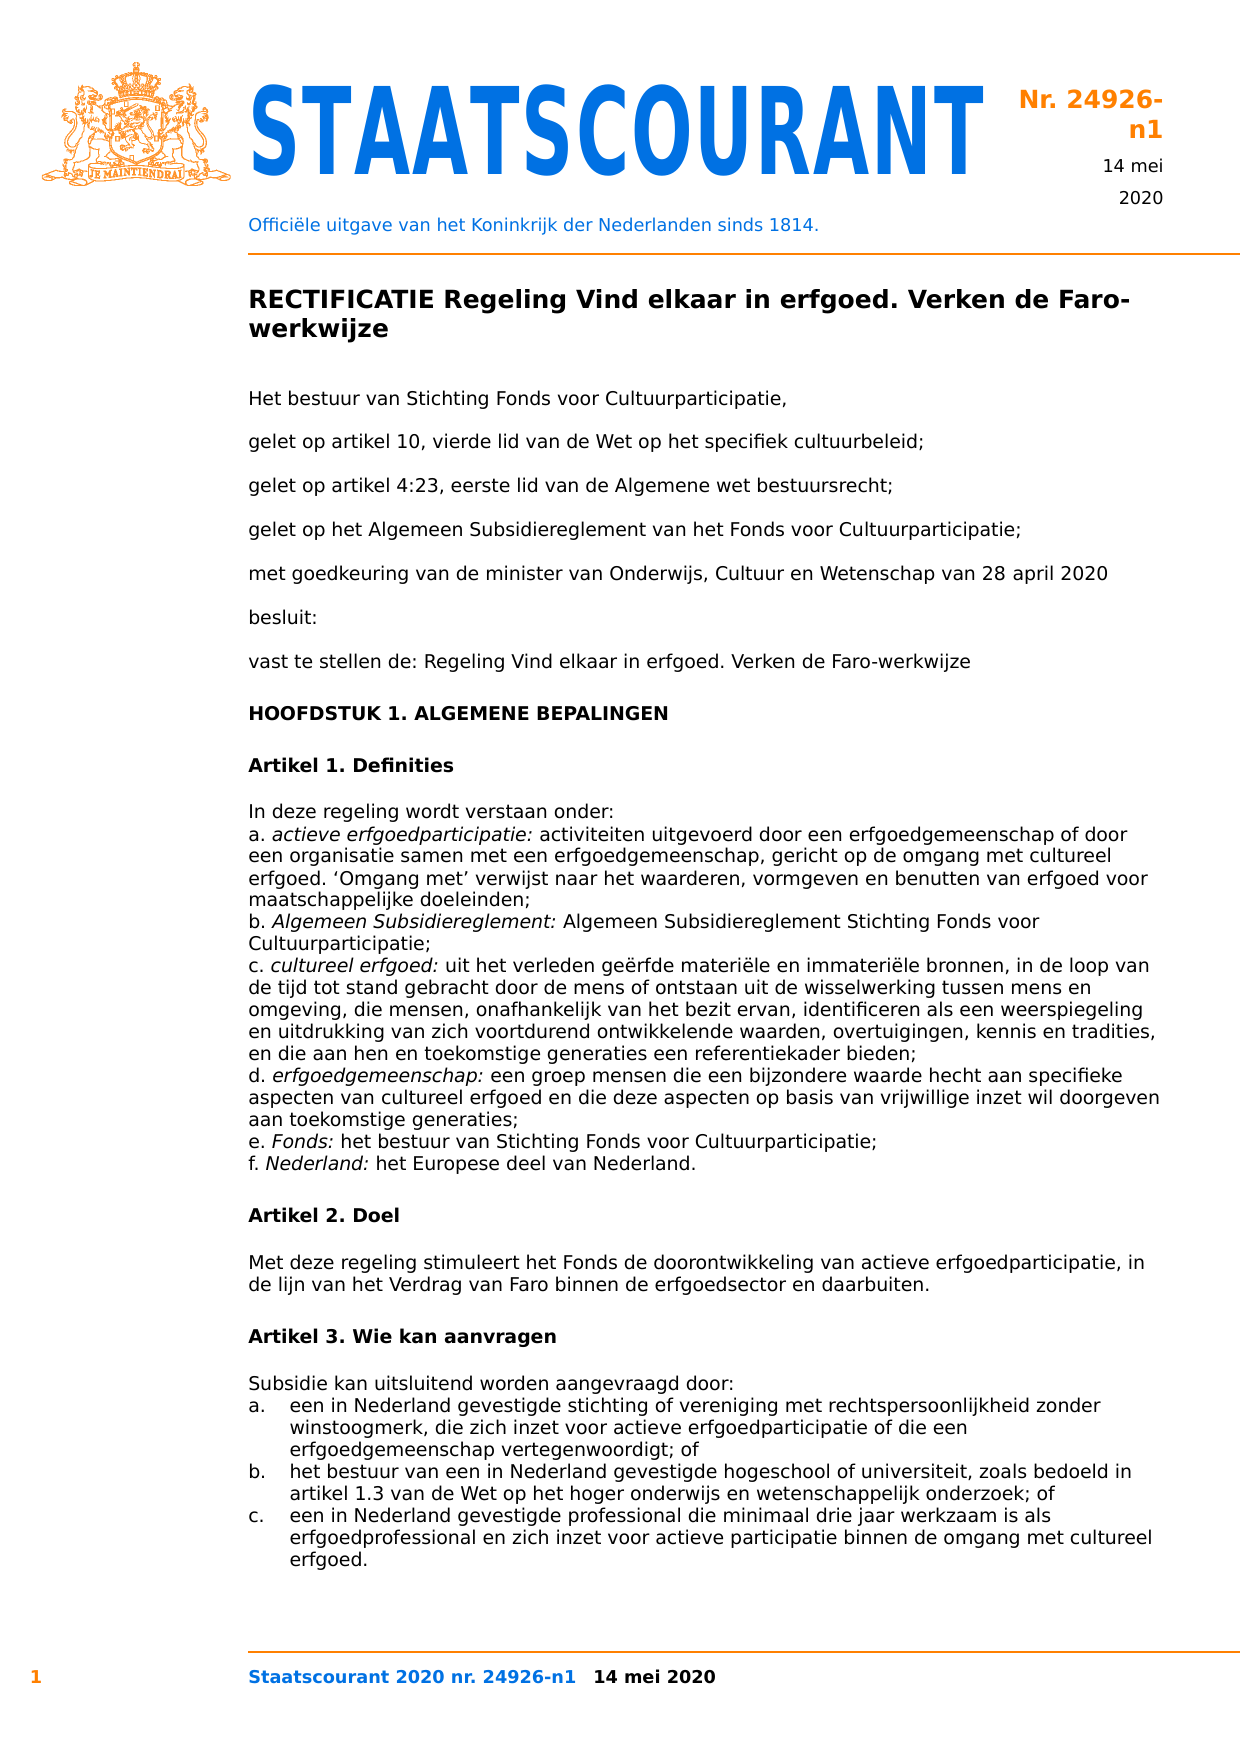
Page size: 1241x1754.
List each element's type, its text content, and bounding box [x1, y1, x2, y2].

table_cell 2020 [998, 183, 1240, 215]
text f. Nederland: het Europese deel van Nederland. [248, 1153, 1163, 1175]
subtitle Artikel 3. Wie kan aanvragen [248, 1326, 1163, 1348]
text vast te stellen de: Regeling Vind elkaar in erfgoed. Verken de Faro-werkwijze [248, 651, 1163, 672]
text e. Fonds: het bestuur van Stichting Fonds voor Cultuurparticipatie; [248, 1131, 1163, 1153]
text gelet op artikel 10, vierde lid van de Wet op het specifiek cultuurbeleid; [248, 431, 1163, 453]
text In deze regeling wordt verstaan onder: [248, 801, 1163, 823]
text met goedkeuring van de minister van Onderwijs, Cultuur en Wetenschap van 28 april 2020 [248, 563, 1163, 585]
table_cell Officiële uitgave van het Koninkrijk der Nederlanden sinds 1814. [248, 215, 1240, 253]
text c. een in Nederland gevestigde professional die minimaal drie jaar werkzaam is als erfgoedprofessional en zich inzet voor actieve participatie binnen de omgang met cultureel erfgoed. [248, 1505, 1163, 1571]
table_header STAATSCOURANT [248, 62, 998, 215]
text c. cultureel erfgoed: uit het verleden geërfde materiële en immateriële bronnen, in de loop van de tijd tot stand gebracht door de mens of ontstaan uit de wisselwerking tussen mens en omgeving, die mensen, onafhankelijk van het bezit ervan, identificeren als een weerspiegeling en uitdrukking van zich voortdurend ontwikkelende waarden, overtuigingen, kennis en tradities, en die aan hen en toekomstige generaties een referentiekader bieden; [248, 955, 1163, 1065]
text gelet op het Algemeen Subsidiereglement van het Fonds voor Cultuurparticipatie; [248, 519, 1163, 541]
text Met deze regeling stimuleert het Fonds de doorontwikkeling van actieve erfgoedparticipatie, in de lijn van het Verdrag van Faro binnen de erfgoedsector en daarbuiten. [248, 1252, 1163, 1296]
text b. het bestuur van een in Nederland gevestigde hogeschool of universiteit, zoals bedoeld in artikel 1.3 van de Wet op het hoger onderwijs en wetenschappelijk onderzoek; of [248, 1461, 1163, 1505]
subtitle HOOFDSTUK 1. ALGEMENE BEPALINGEN [248, 702, 1163, 724]
text gelet op artikel 4:23, eerste lid van de Algemene wet bestuursrecht; [248, 475, 1163, 497]
subtitle Artikel 2. Doel [248, 1205, 1163, 1227]
text Subsidie kan uitsluitend worden aangevraagd door: [248, 1373, 1163, 1395]
table_header Nr. 24926-n1 [998, 62, 1240, 150]
table_cell 14 mei [998, 150, 1240, 182]
picture [41, 62, 231, 186]
text b. Algemeen Subsidiereglement: Algemeen Subsidiereglement Stichting Fonds voor Cultuurparticipatie; [248, 911, 1163, 955]
text a. actieve erfgoedparticipatie: activiteiten uitgevoerd door een erfgoedgemeenschap of door een organisatie samen met een erfgoedgemeenschap, gericht op de omgang met cultureel erfgoed. ‘Omgang met’ verwijst naar het waarderen, vormgeven en benutten van erfgoed voor maatschappelijke doeleinden; [248, 823, 1163, 911]
subtitle RECTIFICATIE Regeling Vind elkaar in erfgoed. Verken de Faro-werkwijze [248, 285, 1163, 344]
text d. erfgoedgemeenschap: een groep mensen die een bijzondere waarde hecht aan specifieke aspecten van cultureel erfgoed en die deze aspecten op basis van vrijwillige inzet wil doorgeven aan toekomstige generaties; [248, 1065, 1163, 1131]
subtitle Artikel 1. Definities [248, 754, 1163, 776]
table_header [25, 62, 248, 253]
text a. een in Nederland gevestigde stichting of vereniging met rechtspersoonlijkheid zonder winstoogmerk, die zich inzet voor actieve erfgoedparticipatie of die een erfgoedgemeenschap vertegenwoordigt; of [248, 1395, 1163, 1461]
text besluit: [248, 607, 1163, 629]
text Het bestuur van Stichting Fonds voor Cultuurparticipatie, [248, 387, 1163, 409]
